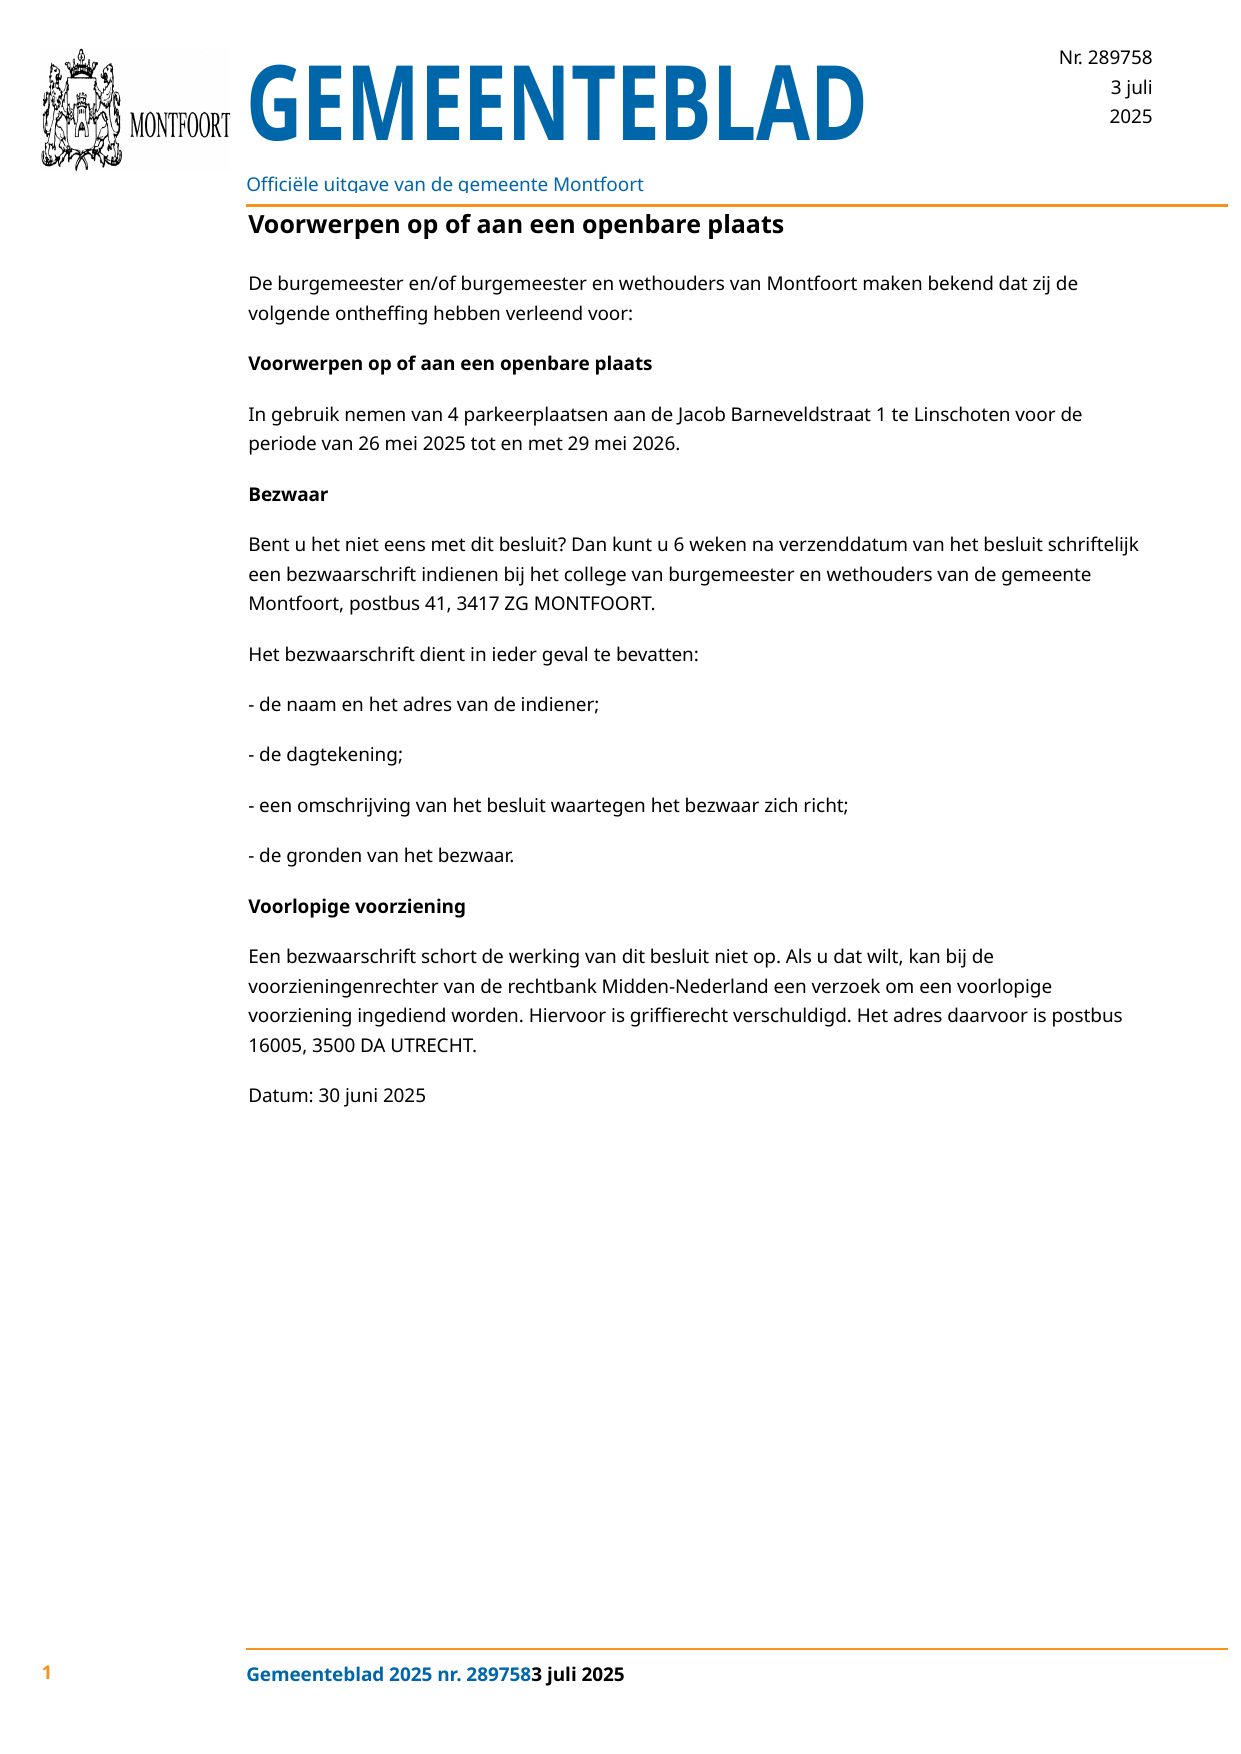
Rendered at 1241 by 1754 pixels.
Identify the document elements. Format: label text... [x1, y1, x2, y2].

text Het bezwaarschrift dient in ieder geval te bevatten: [248, 641, 1152, 666]
text Voorwerpen op of aan een openbare plaats [248, 350, 1152, 376]
text Bent u het niet eens met dit besluit? Dan kunt u 6 weken na verzenddatum van het besluit schriftelijk een bezwaarschrift indienen bij het college van burgemeester en wethouders van de gemeente Montfoort, postbus 41, 3417 ZG MONTFOORT. [248, 531, 1152, 616]
text In gebruik nemen van 4 parkeerplaatsen aan de Jacob Barneveldstraat 1 te Linschoten voor de periode van 26 mei 2025 tot en met 29 mei 2026. [248, 401, 1152, 456]
text - de gronden van het bezwaar. [248, 842, 1152, 868]
text - een omschrijving van het besluit waartegen het bezwaar zich richt; [248, 792, 1152, 818]
picture [41, 47, 231, 172]
text Een bezwaarschrift schort de werking van dit besluit niet op. Als u dat wilt, kan bij de voorzieningenrechter van de rechtbank Midden-Nederland een verzoek om een voorlopige voorziening ingediend worden. Hiervoor is griffierecht verschuldigd. Het adres daarvoor is postbus 16005, 3500 DA UTRECHT. [248, 943, 1152, 1058]
text - de naam en het adres van de indiener; [248, 691, 1152, 717]
text Datum: 30 juni 2025 [248, 1082, 1152, 1108]
text Voorwerpen op of aan een openbare plaats [248, 207, 1152, 241]
text - de dagtekening; [248, 742, 1152, 767]
text Voorlopige voorziening [248, 893, 1152, 918]
text Bezwaar [248, 481, 1152, 506]
text De burgemeester en/of burgemeester en wethouders van Montfoort maken bekend dat zij de volgende ontheffing hebben verleend voor: [248, 270, 1152, 326]
